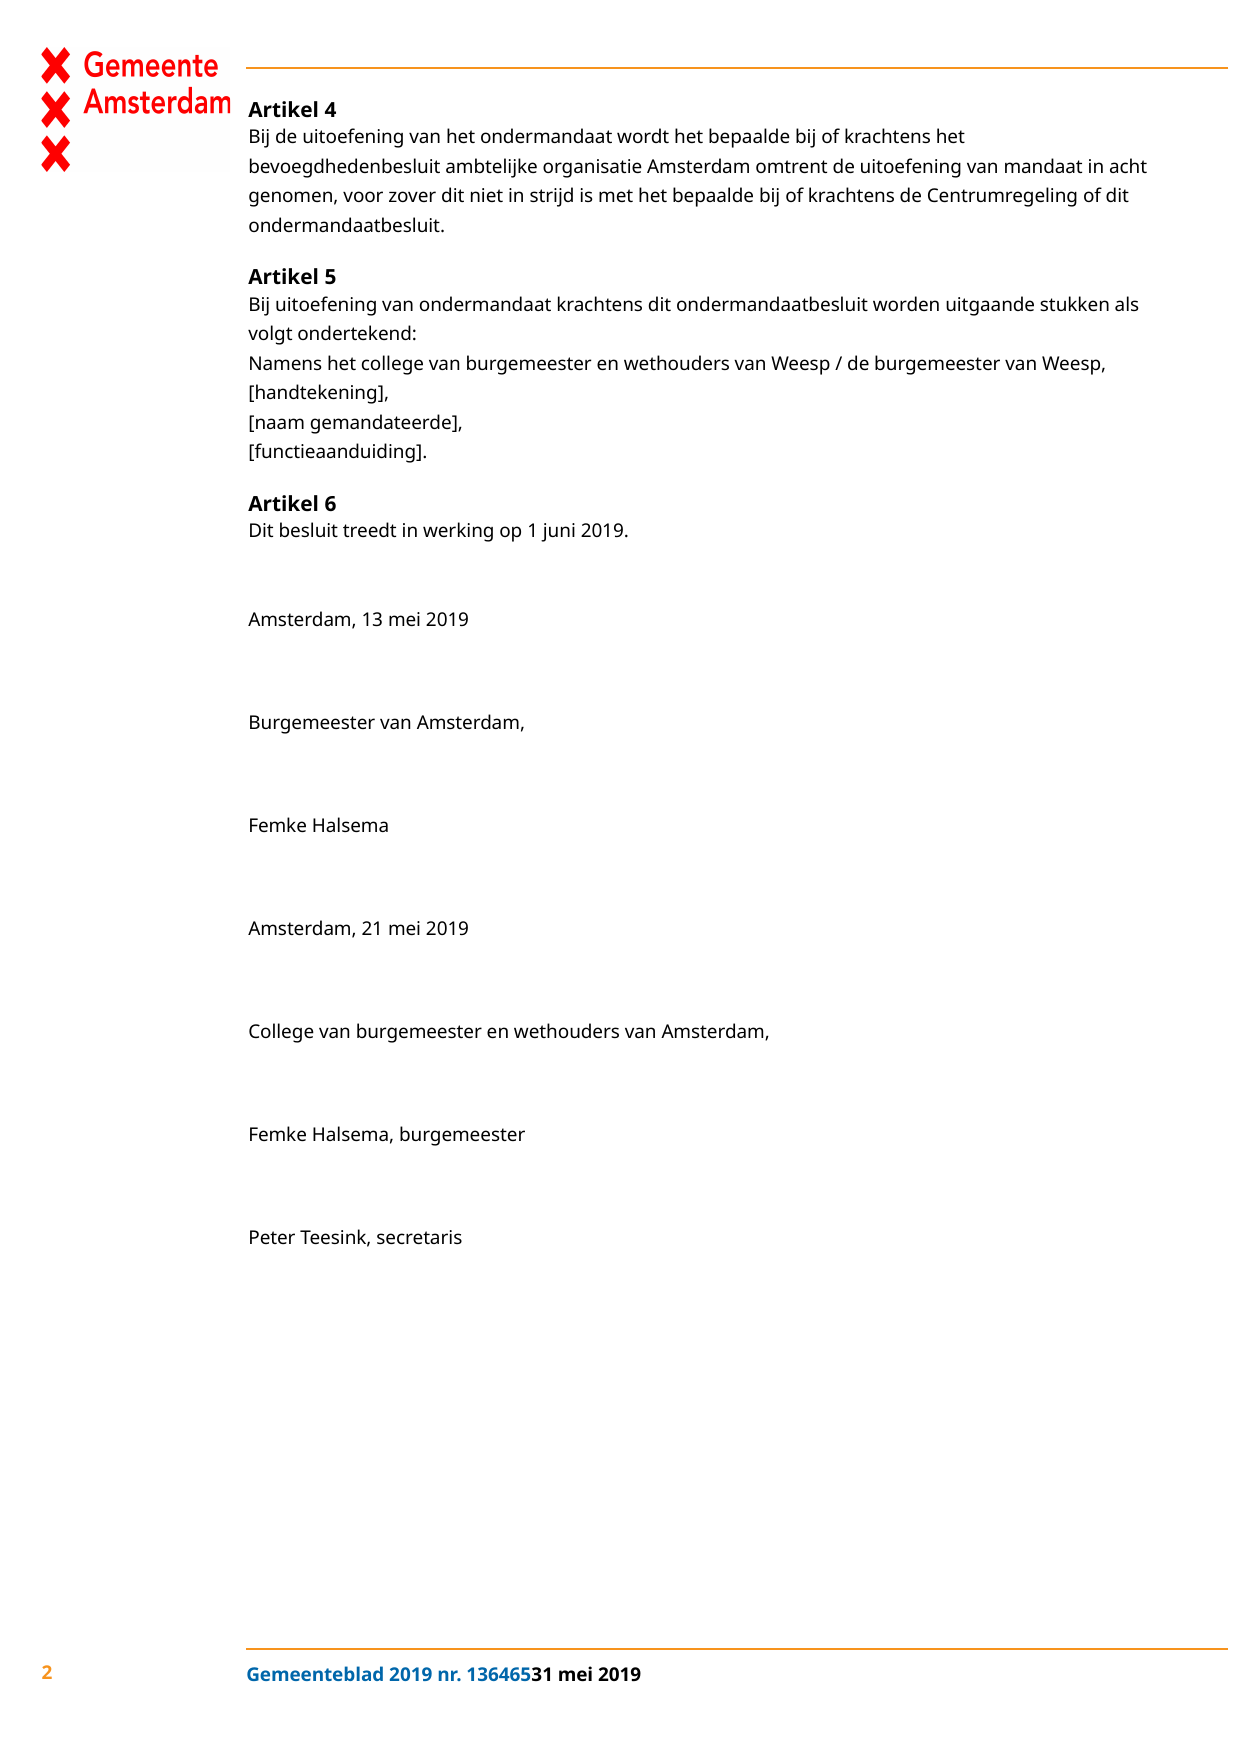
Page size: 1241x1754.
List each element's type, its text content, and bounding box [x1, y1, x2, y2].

text [handtekening], [248, 379, 1152, 405]
text Femke Halsema, burgemeester [248, 1121, 1152, 1147]
text Artikel 4 [248, 95, 1152, 123]
text [naam gemandateerde], [248, 409, 1152, 435]
text Amsterdam, 13 mei 2019 [248, 606, 1152, 632]
text Bij uitoefening van ondermandaat krachtens dit ondermandaatbesluit worden uitgaande stukken als volgt ondertekend: [248, 291, 1152, 346]
text [functieaanduiding]. [248, 439, 1152, 464]
text Artikel 5 [248, 262, 1152, 291]
text Namens het college van burgemeester en wethouders van Weesp / de burgemeester van Weesp, [248, 350, 1152, 376]
text Artikel 6 [248, 489, 1152, 518]
text Dit besluit treedt in werking op 1 juni 2019. [248, 518, 1152, 543]
picture [41, 47, 231, 172]
text Peter Teesink, secretaris [248, 1224, 1152, 1249]
text Burgemeester van Amsterdam, [248, 709, 1152, 735]
text Amsterdam, 21 mei 2019 [248, 915, 1152, 941]
text Femke Halsema [248, 812, 1152, 838]
text College van burgemeester en wethouders van Amsterdam, [248, 1018, 1152, 1044]
text Bij de uitoefening van het ondermandaat wordt het bepaalde bij of krachtens het bevoegdhedenbesluit ambtelijke organisatie Amsterdam omtrent de uitoefening van mandaat in acht genomen, voor zover dit niet in strijd is met het bepaalde bij of krachtens de Centrumregeling of dit ondermandaatbesluit. [248, 123, 1152, 238]
